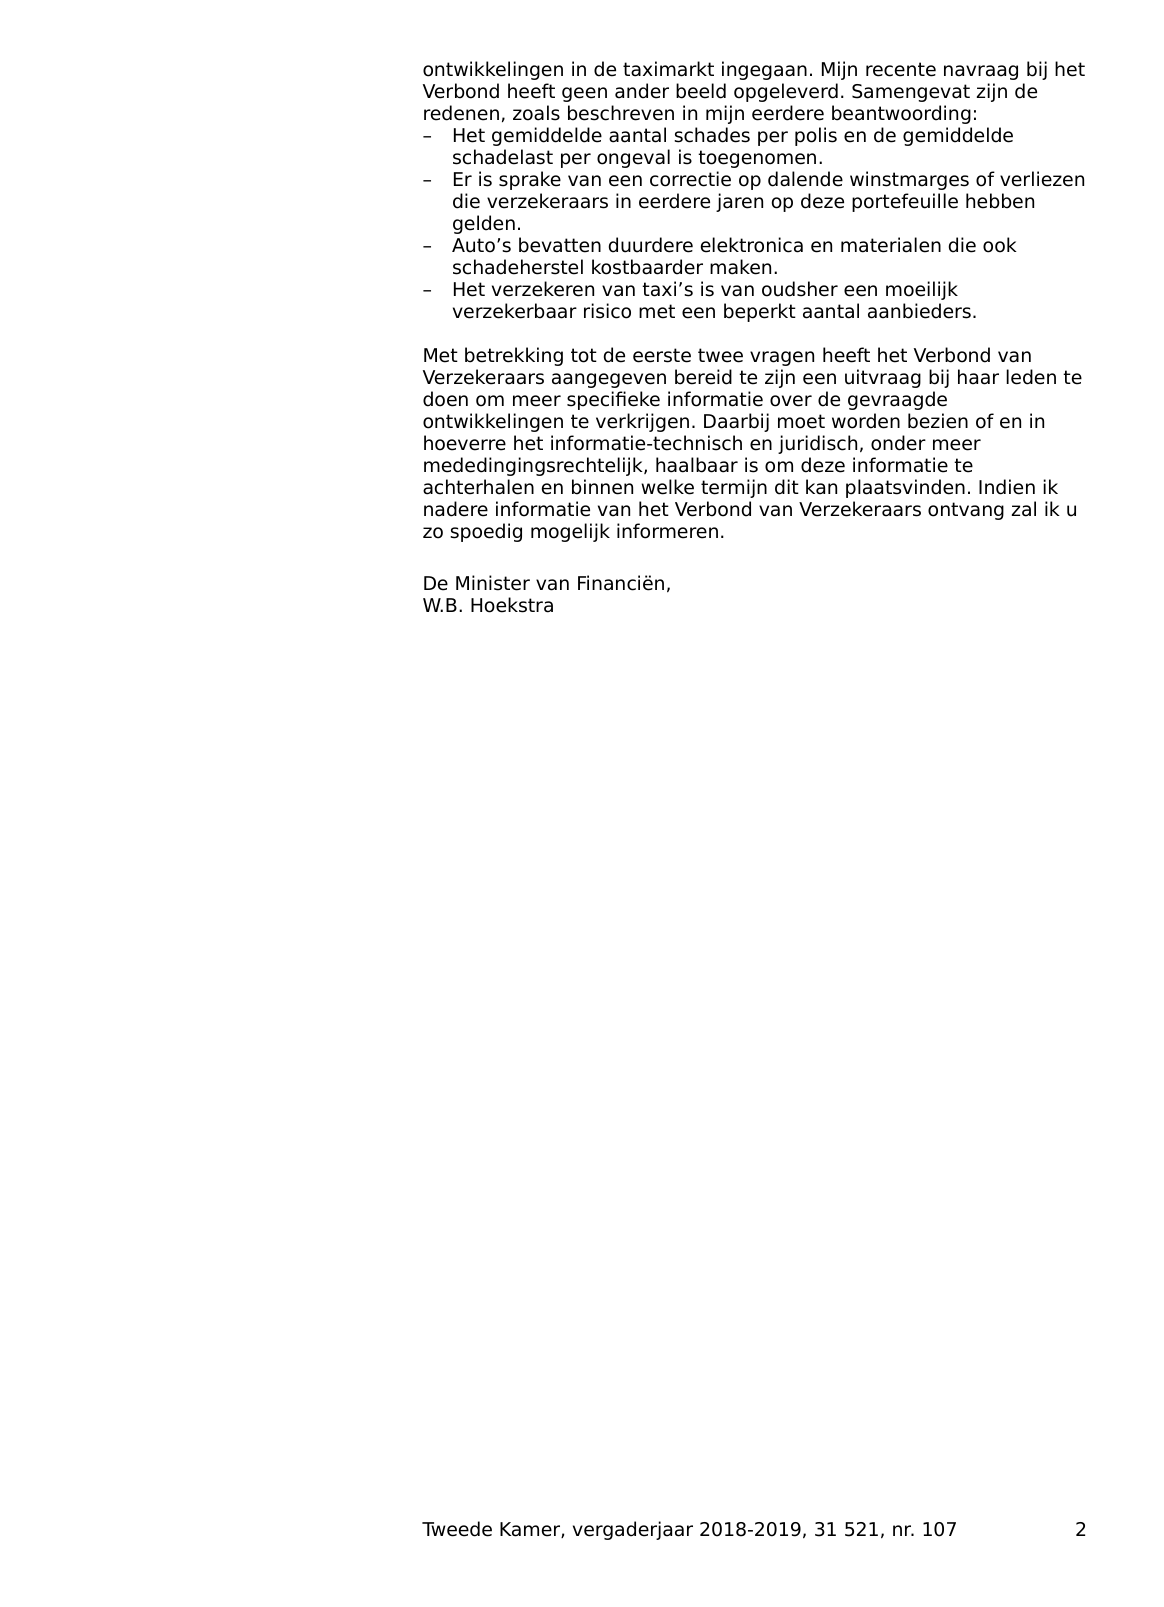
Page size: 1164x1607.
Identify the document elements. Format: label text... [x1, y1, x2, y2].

text De Minister van Financiën, W.B. Hoekstra [422, 573, 1087, 617]
text Met betrekking tot de eerste twee vragen heeft het Verbond van Verzekeraars aangegeven bereid te zijn een uitvraag bij haar leden te doen om meer specifieke informatie over de gevraagde ontwikkelingen te verkrijgen. Daarbij moet worden bezien of en in hoeverre het informatie-technisch en juridisch, onder meer mededingingsrechtelijk, haalbaar is om deze informatie te achterhalen en binnen welke termijn dit kan plaatsvinden. Indien ik nadere informatie van het Verbond van Verzekeraars ontvang zal ik u zo spoedig mogelijk informeren. [422, 345, 1087, 543]
text – Het gemiddelde aantal schades per polis en de gemiddelde schadelast per ongeval is toegenomen. [422, 125, 1087, 169]
text – Het verzekeren van taxi’s is van oudsher een moeilijk verzekerbaar risico met een beperkt aantal aanbieders. [422, 279, 1087, 323]
text ontwikkelingen in de taximarkt ingegaan. Mijn recente navraag bij het Verbond heeft geen ander beeld opgeleverd. Samengevat zijn de redenen, zoals beschreven in mijn eerdere beantwoording: [422, 59, 1087, 125]
text – Auto’s bevatten duurdere elektronica en materialen die ook schadeherstel kostbaarder maken. [422, 235, 1087, 279]
text – Er is sprake van een correctie op dalende winstmarges of verliezen die verzekeraars in eerdere jaren op deze portefeuille hebben gelden. [422, 169, 1087, 235]
